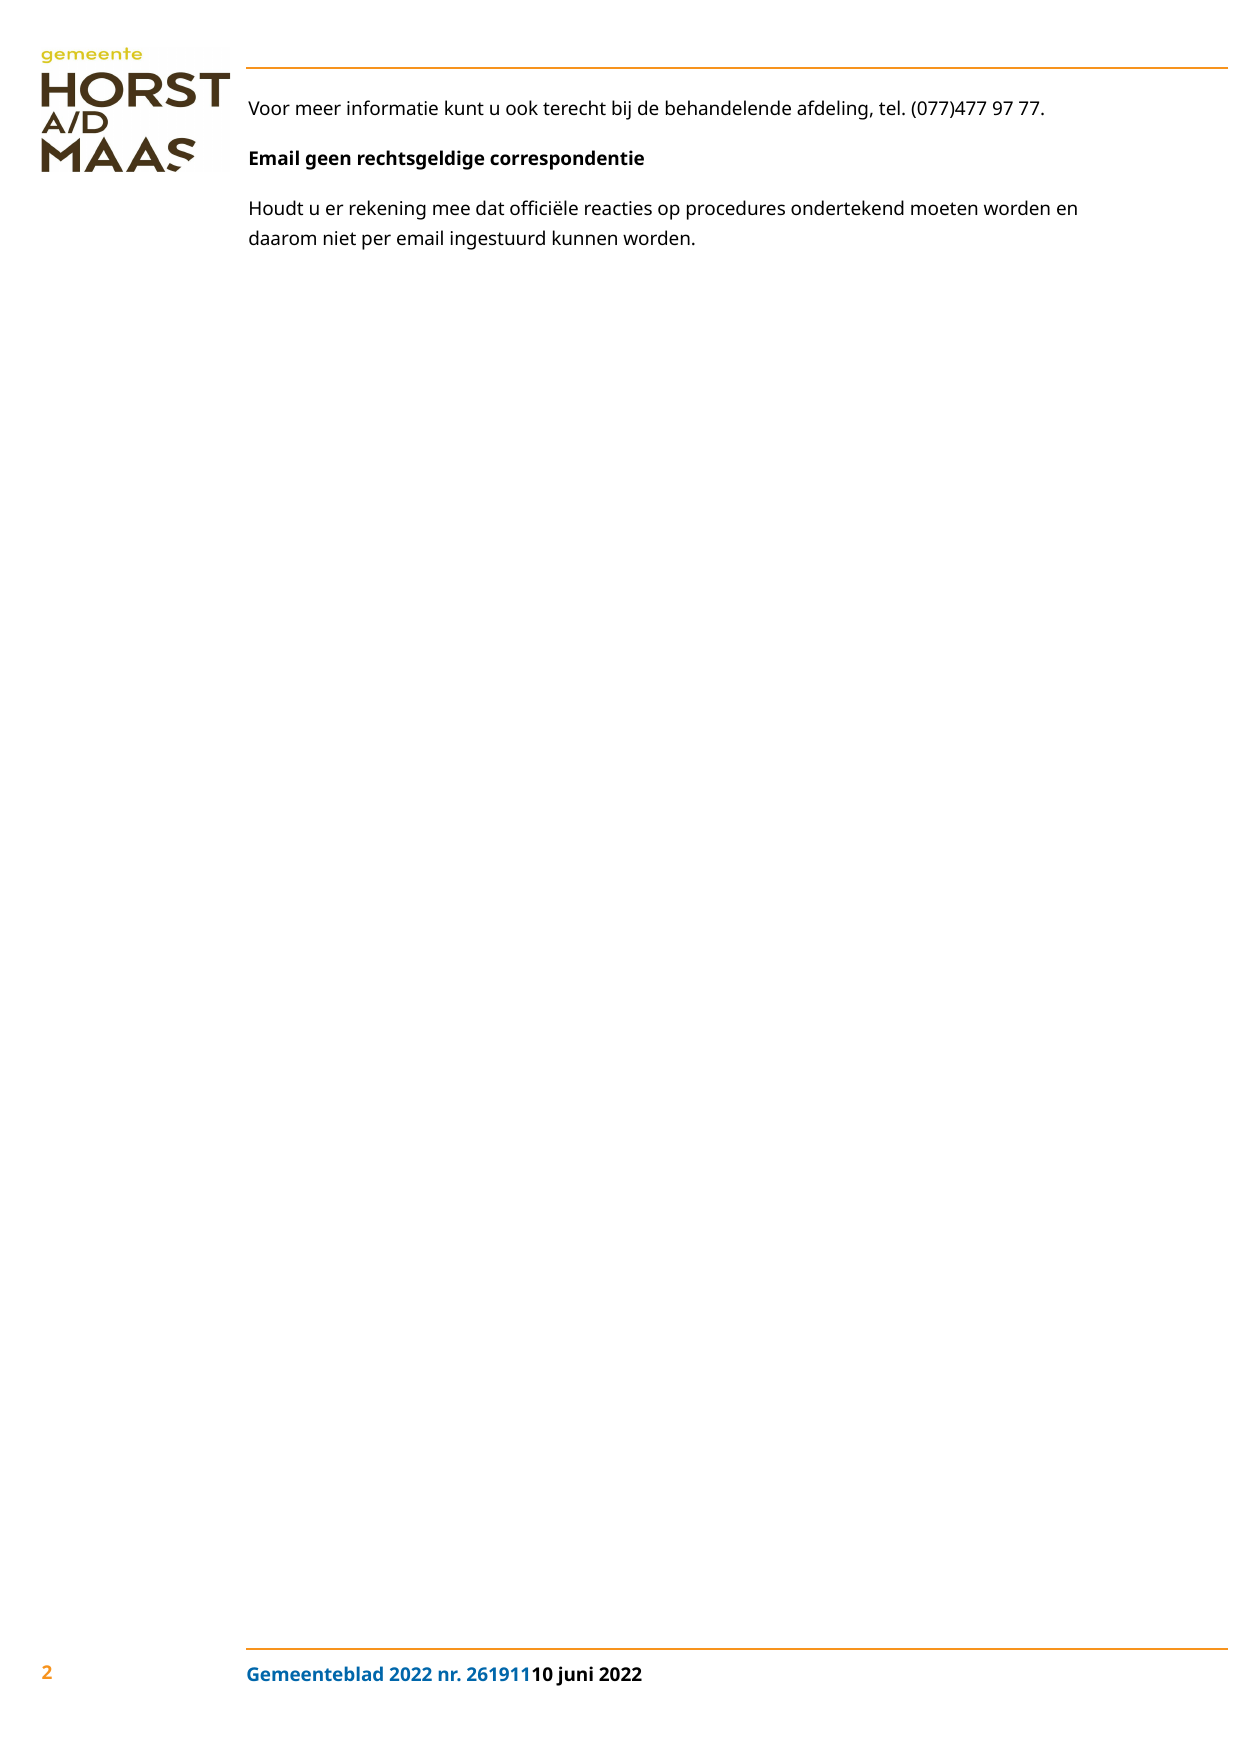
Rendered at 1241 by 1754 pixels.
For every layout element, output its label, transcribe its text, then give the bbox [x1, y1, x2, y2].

text Voor meer informatie kunt u ook terecht bij de behandelende afdeling, tel. (077)477 97 77. [248, 95, 1152, 121]
picture [41, 47, 231, 172]
text Email geen rechtsgeldige correspondentie [248, 145, 1152, 171]
text Houdt u er rekening mee dat officiële reacties op procedures ondertekend moeten worden en daarom niet per email ingestuurd kunnen worden. [248, 196, 1152, 251]
